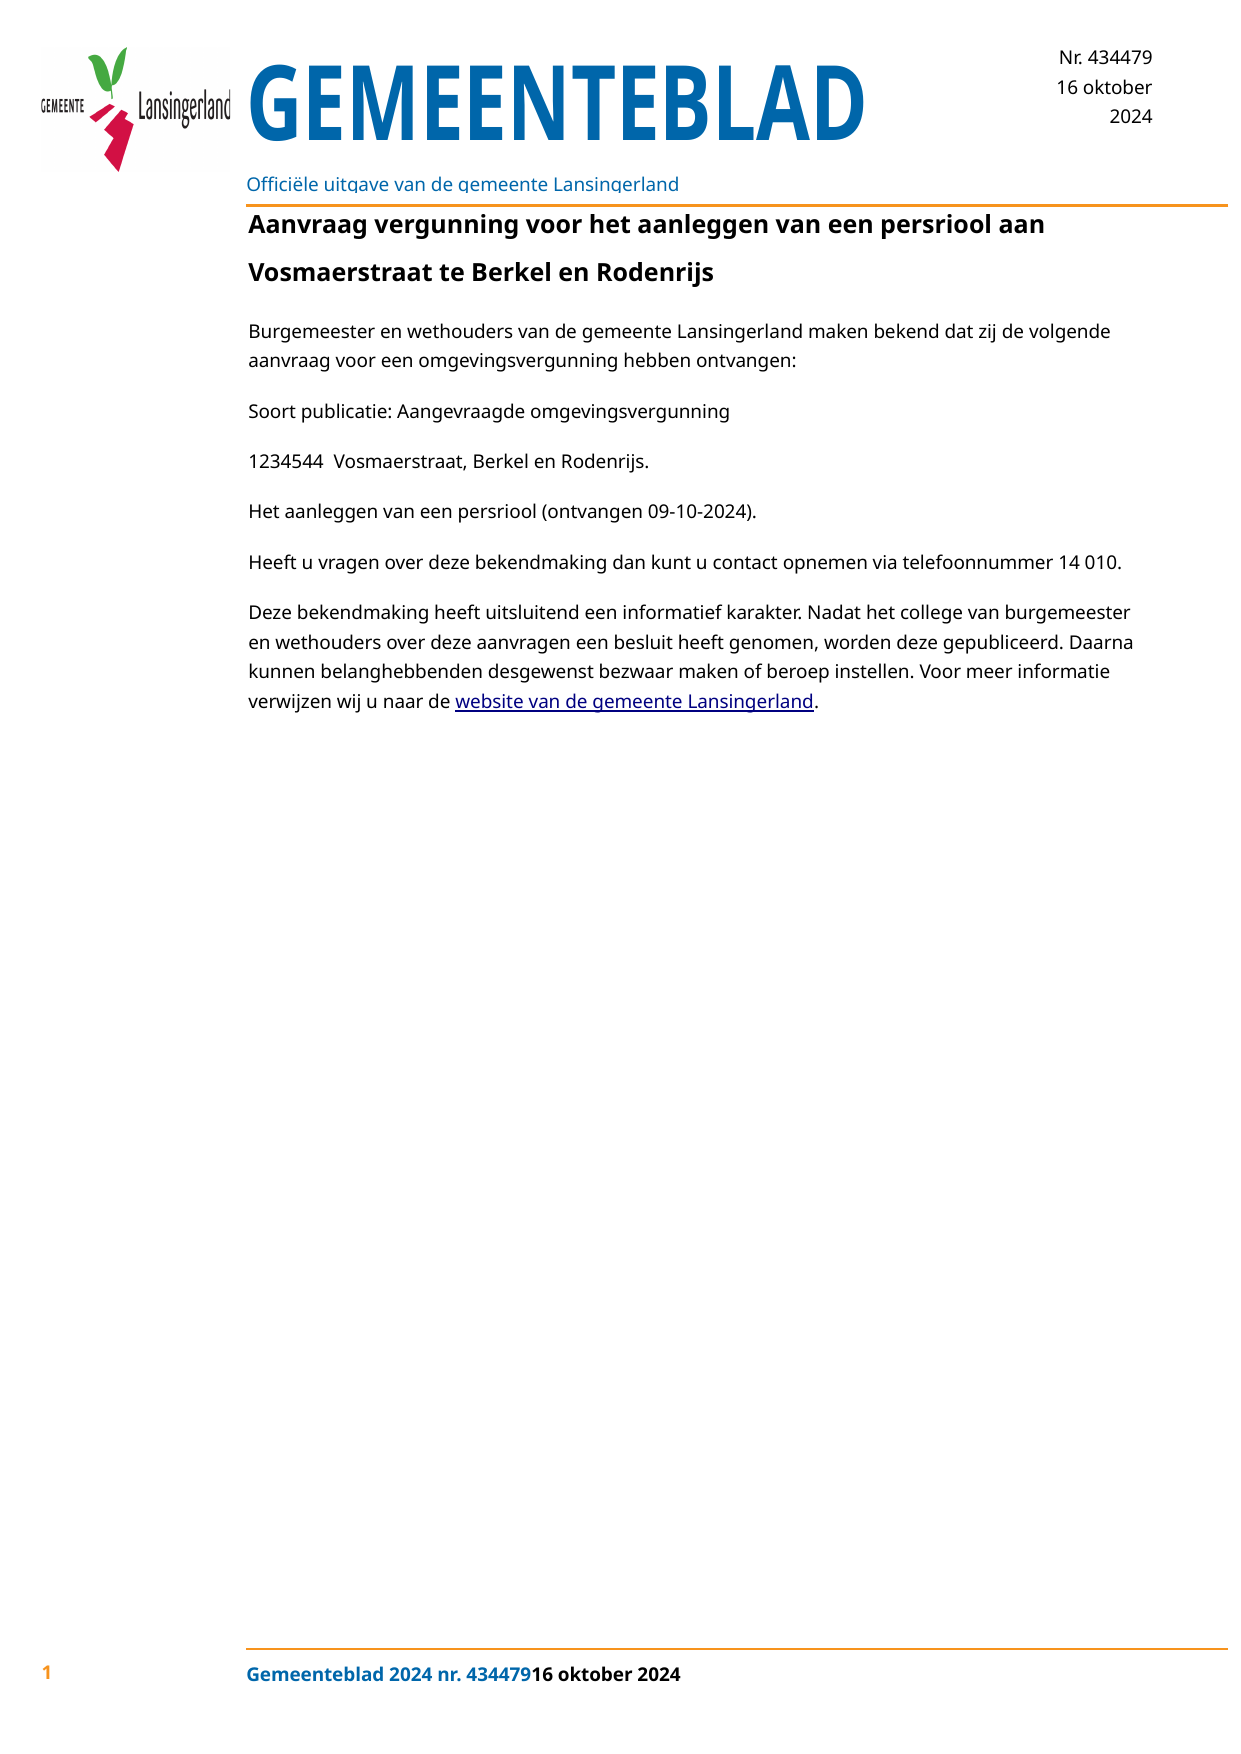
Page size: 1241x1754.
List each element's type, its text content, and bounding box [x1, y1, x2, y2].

text Aanvraag vergunning voor het aanleggen van een persriool aan Vosmaerstraat te Berkel en Rodenrijs [248, 207, 1152, 288]
text Het aanleggen van een persriool (ontvangen 09-10-2024). [248, 499, 1152, 524]
text 1234544 Vosmaerstraat, Berkel en Rodenrijs. [248, 448, 1152, 474]
text Heeft u vragen over deze bekendmaking dan kunt u contact opnemen via telefoonnummer 14 010. [248, 549, 1152, 575]
text Deze bekendmaking heeft uitsluitend een informatief karakter. Nadat het college van burgemeester en wethouders over deze aanvragen een besluit heeft genomen, worden deze gepubliceerd. Daarna kunnen belanghebbenden desgewenst bezwaar maken of beroep instellen. Voor meer informatie verwijzen wij u naar de website van de gemeente Lansingerland. [248, 599, 1152, 714]
picture [41, 47, 231, 172]
text Burgemeester en wethouders van de gemeente Lansingerland maken bekend dat zij de volgende aanvraag voor een omgevingsvergunning hebben ontvangen: [248, 318, 1152, 373]
text Soort publicatie: Aangevraagde omgevingsvergunning [248, 398, 1152, 424]
